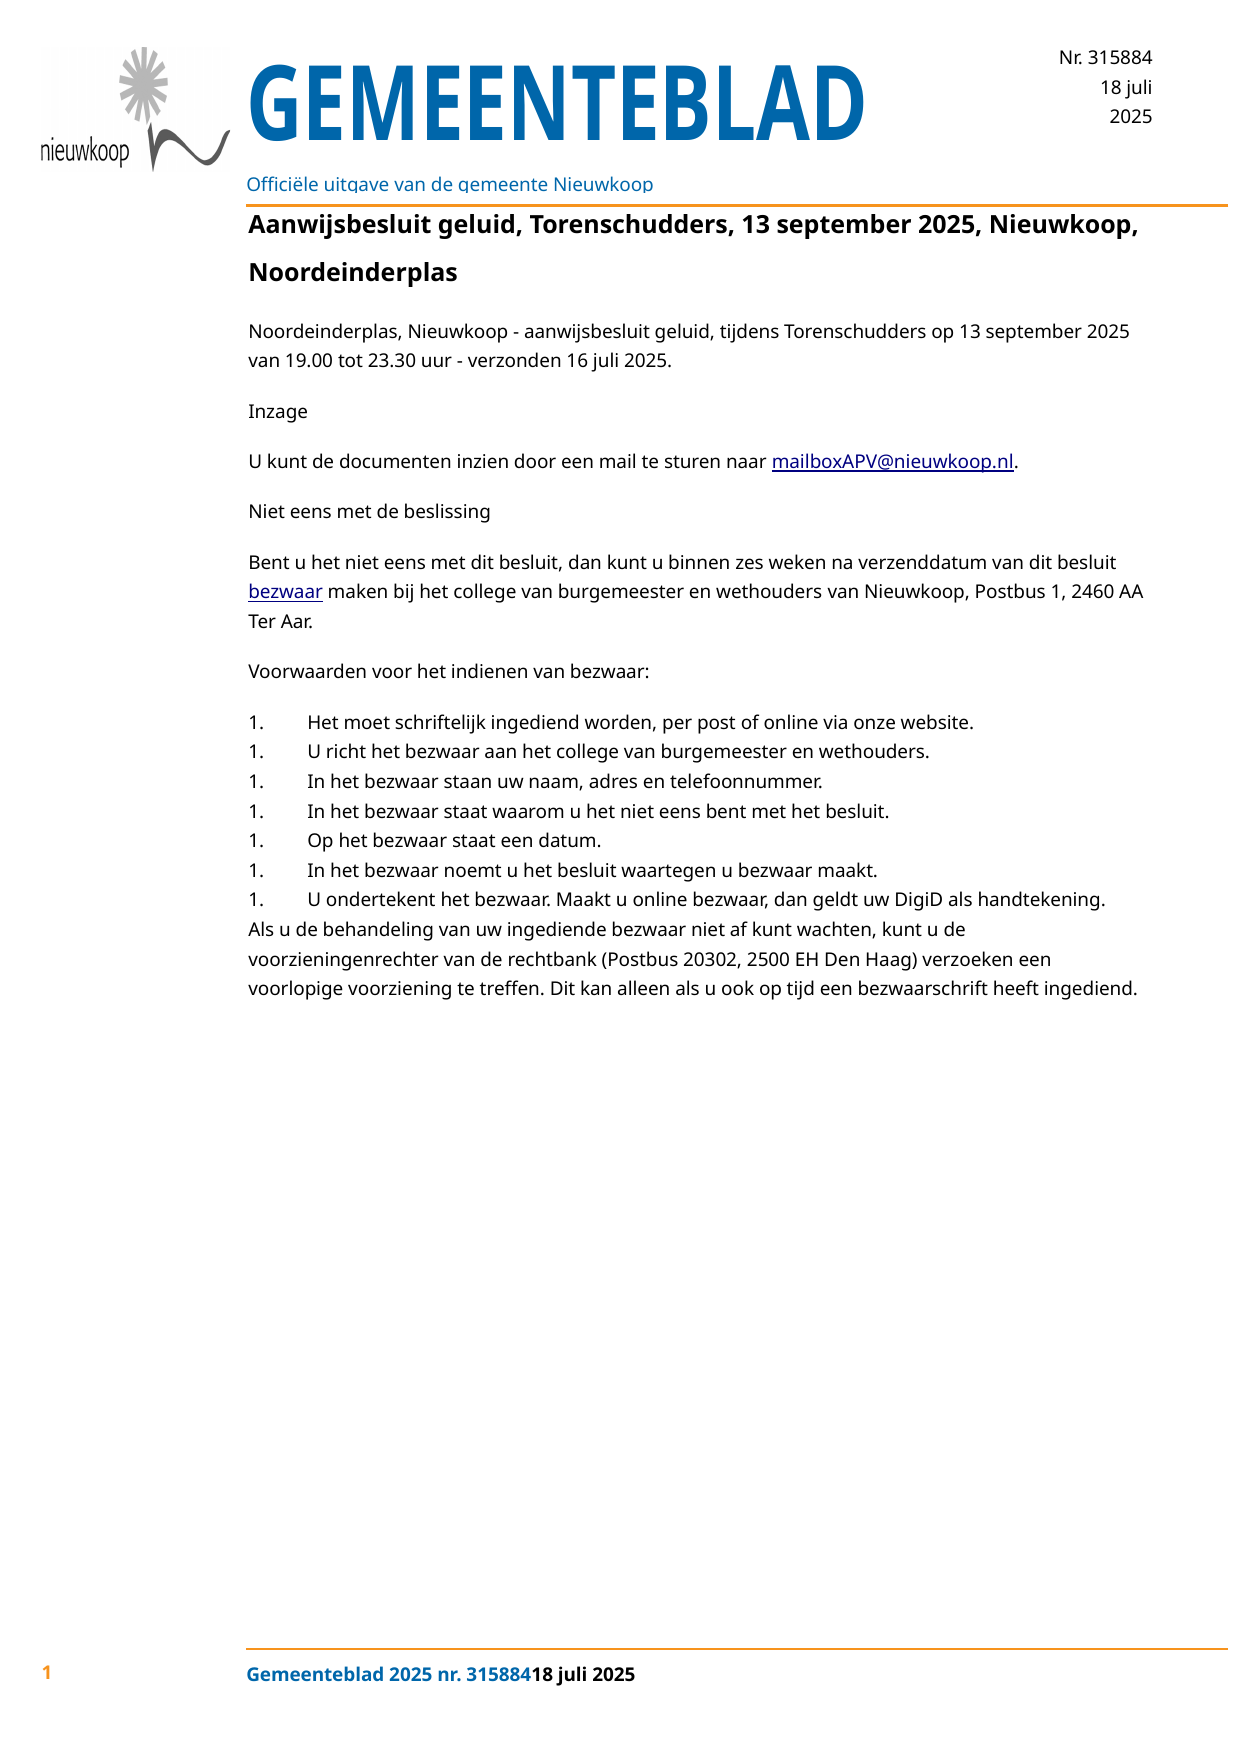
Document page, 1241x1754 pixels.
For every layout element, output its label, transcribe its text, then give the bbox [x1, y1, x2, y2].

text Niet eens met de beslissing [248, 499, 1152, 524]
text Voorwaarden voor het indienen van bezwaar: [248, 659, 1152, 684]
list U ondertekent het bezwaar. Maakt u online bezwaar, dan geldt uw DigiD als handtekening. [248, 887, 1152, 912]
picture [41, 47, 231, 172]
text Bent u het niet eens met dit besluit, dan kunt u binnen zes weken na verzenddatum van dit besluit bezwaar maken bij het college van burgemeester en wethouders van Nieuwkoop, Postbus 1, 2460 AA Ter Aar. [248, 549, 1152, 634]
list Het moet schriftelijk ingediend worden, per post of online via onze website. [248, 709, 1152, 735]
text Noordeinderplas, Nieuwkoop - aanwijsbesluit geluid, tijdens Torenschudders op 13 september 2025 van 19.00 tot 23.30 uur - verzonden 16 juli 2025. [248, 318, 1152, 373]
list Op het bezwaar staat een datum. [248, 827, 1152, 853]
list In het bezwaar staat waarom u het niet eens bent met het besluit. [248, 798, 1152, 824]
list In het bezwaar noemt u het besluit waartegen u bezwaar maakt. [248, 857, 1152, 883]
list In het bezwaar staan uw naam, adres en telefoonnummer. [248, 768, 1152, 794]
text Als u de behandeling van uw ingediende bezwaar niet af kunt wachten, kunt u de voorzieningenrechter van de rechtbank (Postbus 20302, 2500 EH Den Haag) verzoeken een voorlopige voorziening te treffen. Dit kan alleen als u ook op tijd een bezwaarschrift heeft ingediend. [248, 916, 1152, 1001]
list U richt het bezwaar aan het college van burgemeester en wethouders. [248, 739, 1152, 764]
text Inzage [248, 398, 1152, 424]
text U kunt de documenten inzien door een mail te sturen naar mailboxAPV@nieuwkoop.nl. [248, 448, 1152, 474]
text Aanwijsbesluit geluid, Torenschudders, 13 september 2025, Nieuwkoop, Noordeinderplas [248, 207, 1152, 288]
